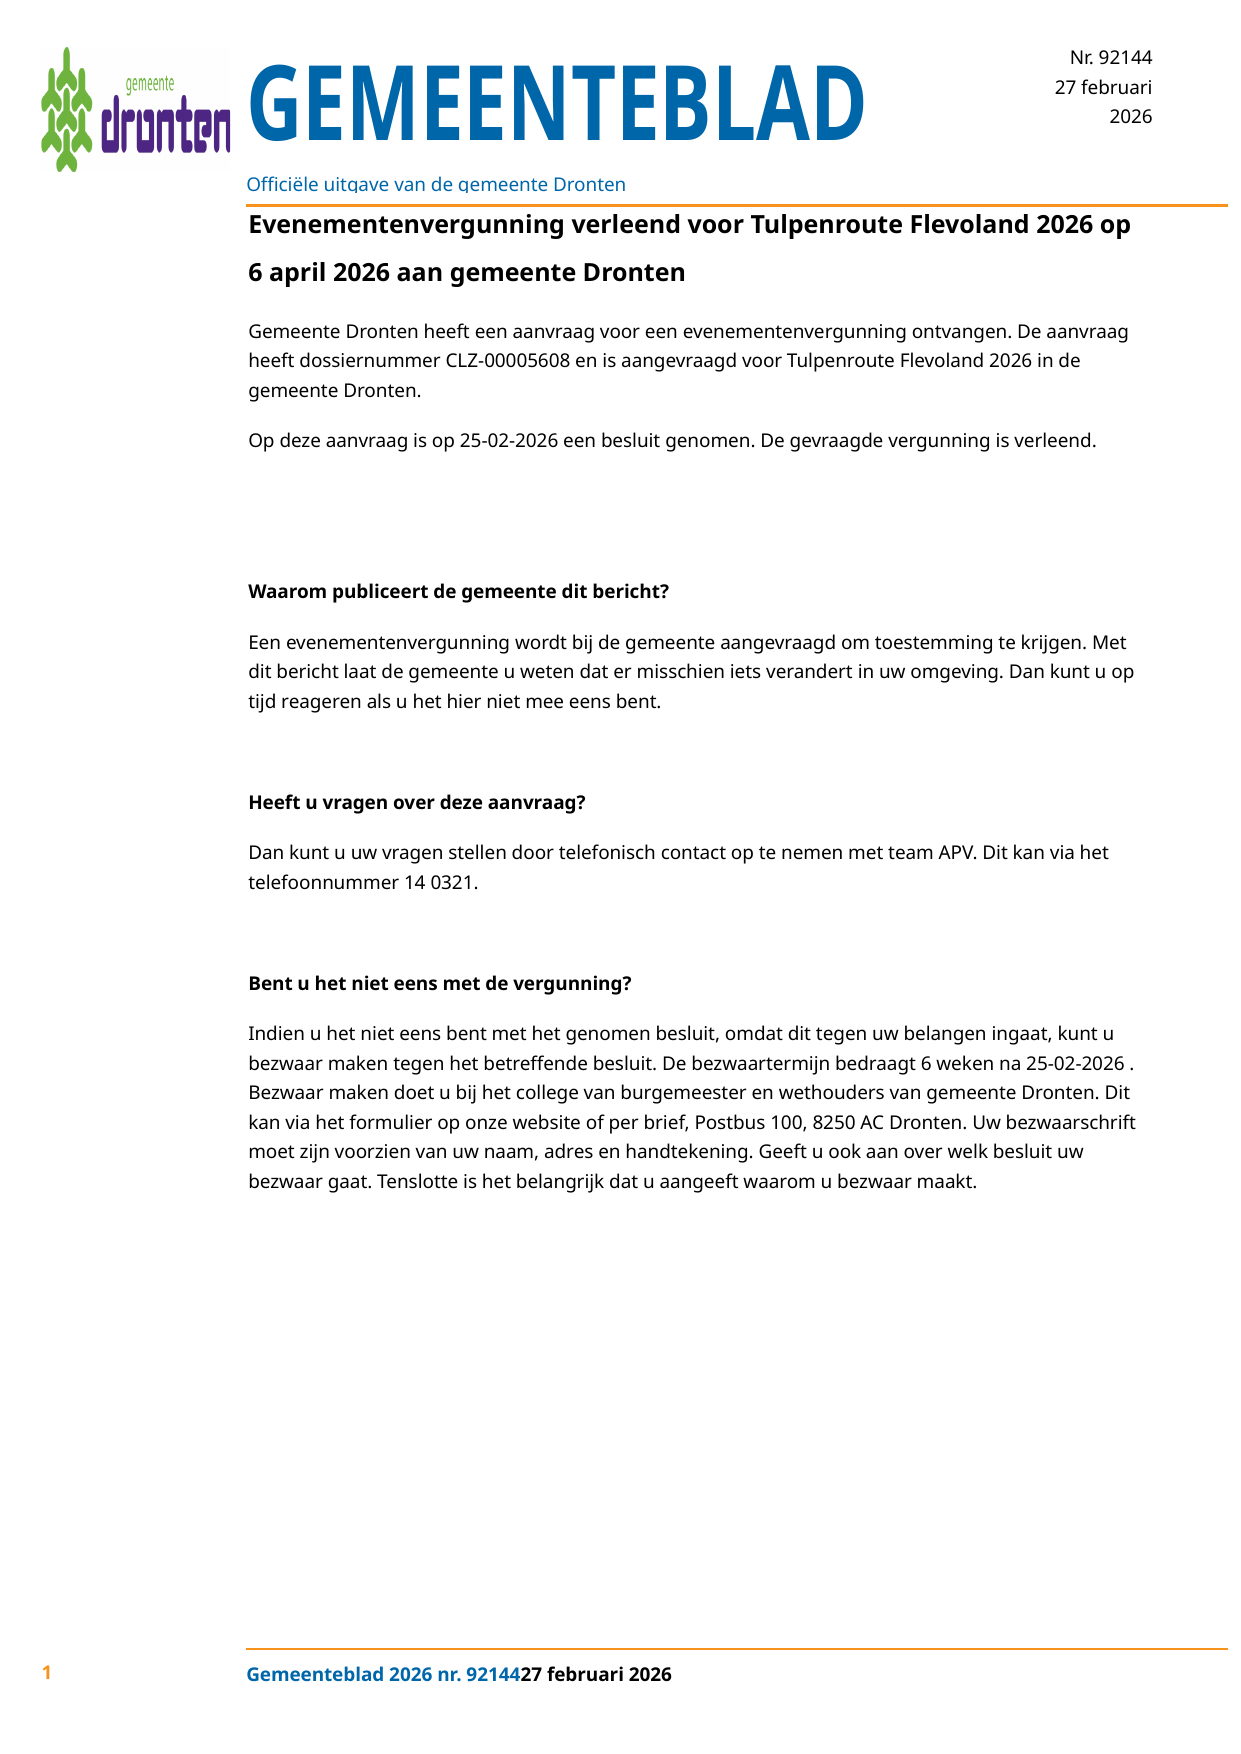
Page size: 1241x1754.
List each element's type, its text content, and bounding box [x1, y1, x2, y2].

text Gemeente Dronten heeft een aanvraag voor een evenementenvergunning ontvangen. De aanvraag heeft dossiernummer CLZ-00005608 en is aangevraagd voor Tulpenroute Flevoland 2026 in de gemeente Dronten. [248, 318, 1152, 403]
text Indien u het niet eens bent met het genomen besluit, omdat dit tegen uw belangen ingaat, kunt u bezwaar maken tegen het betreffende besluit. De bezwaartermijn bedraagt 6 weken na 25-02-2026 . Bezwaar maken doet u bij het college van burgemeester en wethouders van gemeente Dronten. Dit kan via het formulier op onze website of per brief, Postbus 100, 8250 AC Dronten. Uw bezwaarschrift moet zijn voorzien van uw naam, adres en handtekening. Geeft u ook aan over welk besluit uw bezwaar gaat. Tenslotte is het belangrijk dat u aangeeft waarom u bezwaar maakt. [248, 1020, 1152, 1194]
text Dan kunt u uw vragen stellen door telefonisch contact op te nemen met team APV. Dit kan via het telefoonnummer 14 0321. [248, 839, 1152, 895]
text Bent u het niet eens met de vergunning? [248, 970, 1152, 996]
text Een evenementenvergunning wordt bij de gemeente aangevraagd om toestemming te krijgen. Met dit bericht laat de gemeente u weten dat er misschien iets verandert in uw omgeving. Dan kunt u op tijd reageren als u het hier niet mee eens bent. [248, 629, 1152, 714]
text Op deze aanvraag is op 25-02-2026 een besluit genomen. De gevraagde vergunning is verleend. [248, 427, 1152, 453]
text Waarom publiceert de gemeente dit bericht? [248, 579, 1152, 604]
text Evenementenvergunning verleend voor Tulpenroute Flevoland 2026 op 6 april 2026 aan gemeente Dronten [248, 207, 1152, 288]
text Heeft u vragen over deze aanvraag? [248, 789, 1152, 815]
picture [41, 47, 231, 172]
